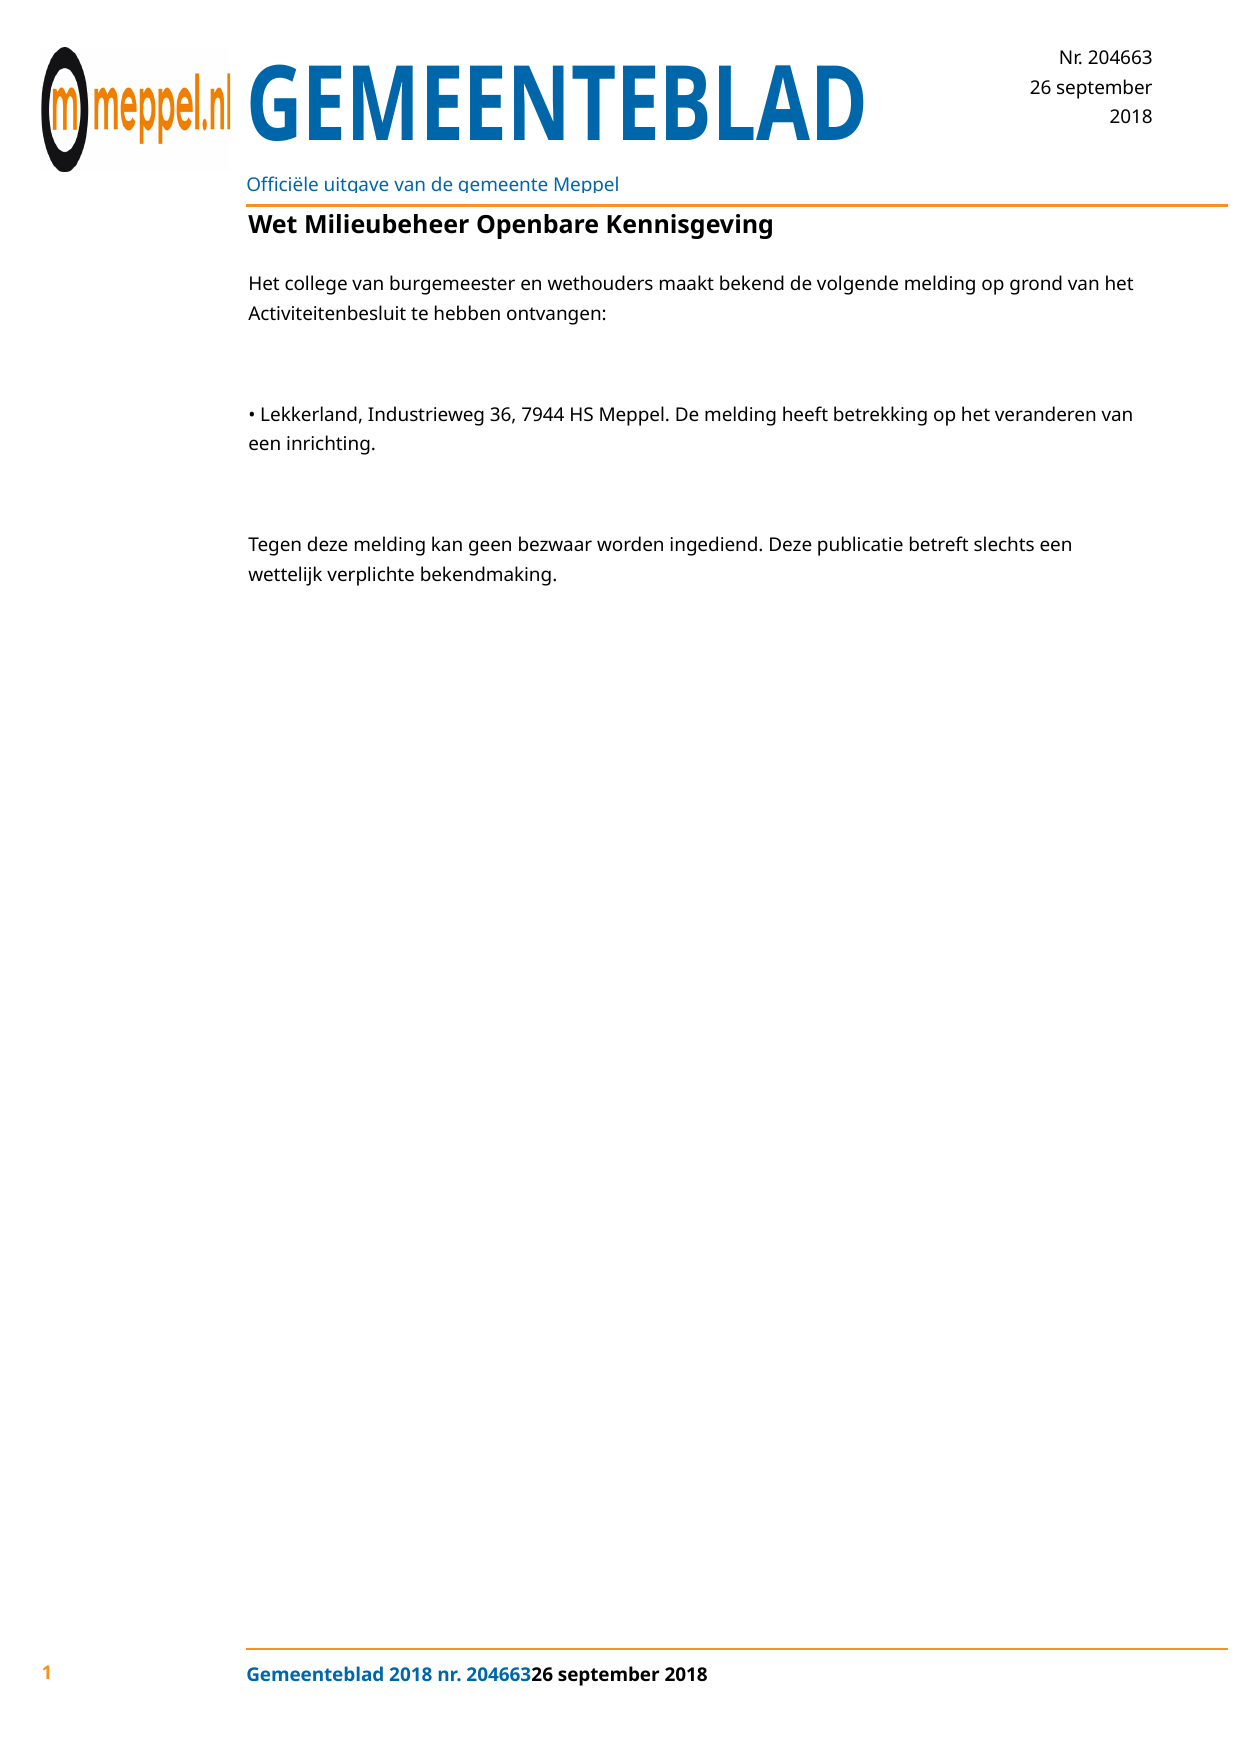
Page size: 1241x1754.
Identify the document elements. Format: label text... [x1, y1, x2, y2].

picture [41, 47, 231, 172]
text Wet Milieubeheer Openbare Kennisgeving [248, 207, 1152, 241]
text Het college van burgemeester en wethouders maakt bekend de volgende melding op grond van het Activiteitenbesluit te hebben ontvangen: [248, 270, 1152, 326]
text Tegen deze melding kan geen bezwaar worden ingediend. Deze publicatie betreft slechts een wettelijk verplichte bekendmaking. [248, 531, 1152, 586]
text • Lekkerland, Industrieweg 36, 7944 HS Meppel. De melding heeft betrekking op het veranderen van een inrichting. [248, 401, 1152, 456]
